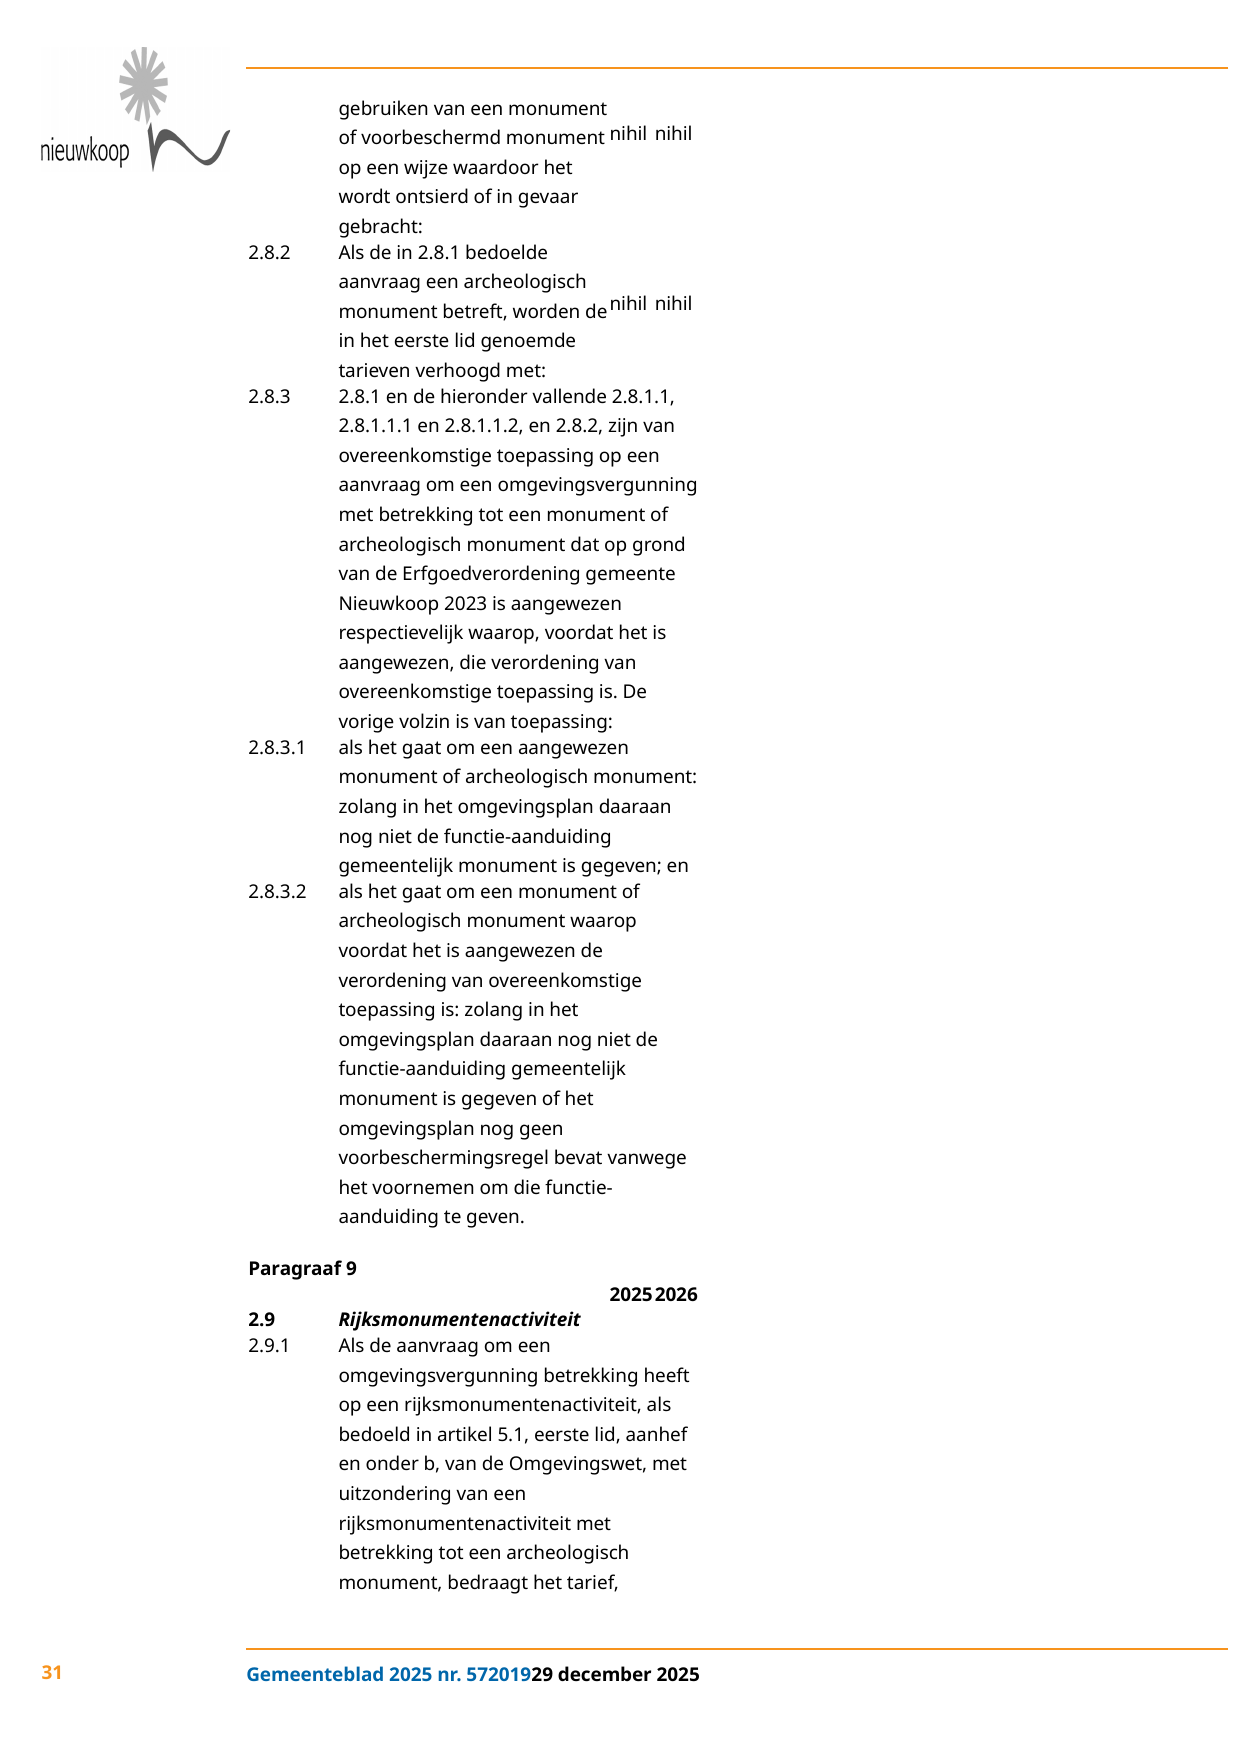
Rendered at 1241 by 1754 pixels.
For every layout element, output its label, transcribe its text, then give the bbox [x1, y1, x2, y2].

table_cell als het gaat om een monument of archeologisch monument waarop voordat het is aangewezen de verordening van overeenkomstige toepassing is: zolang in het omgevingsplan daaraan nog niet de functie-aanduiding gemeentelijk monument is gegeven of het omgevingsplan nog geen voorbeschermingsregel bevat vanwege het voornemen om die functie-aanduiding te geven. [338, 878, 700, 1229]
table_cell [293, 1384, 338, 1409]
table_cell [609, 1255, 654, 1281]
table_cell [384, 1281, 429, 1306]
table_cell [293, 930, 338, 955]
table_cell [293, 1281, 338, 1306]
table_cell [248, 1384, 293, 1409]
table_cell [429, 1229, 474, 1255]
table_cell [429, 1255, 474, 1281]
table_cell [609, 239, 654, 264]
table_cell 2025 [609, 1281, 654, 1306]
table_cell [248, 265, 293, 290]
table_cell [384, 1255, 429, 1281]
table_cell [293, 95, 338, 121]
table_cell [248, 904, 293, 929]
table_cell [248, 1409, 293, 1594]
table_cell [519, 1255, 564, 1281]
table_cell nihil [609, 121, 654, 239]
table_cell [248, 1229, 293, 1255]
table_cell [248, 121, 293, 239]
table_cell 2026 [655, 1281, 700, 1306]
table_cell [655, 239, 700, 264]
table_cell [248, 290, 293, 383]
table_cell [384, 1229, 429, 1255]
table_cell [293, 955, 338, 1229]
table_cell [564, 1255, 609, 1281]
table_cell [338, 1281, 383, 1306]
table_cell [519, 1229, 564, 1255]
table_cell nihil [655, 121, 700, 239]
table_cell [655, 265, 700, 290]
table_cell [519, 1281, 564, 1306]
table_cell [293, 1409, 338, 1594]
table_cell [248, 434, 293, 460]
table_cell [248, 760, 293, 878]
table_cell [609, 1229, 654, 1255]
table_cell 2.9.1 [248, 1332, 338, 1358]
table_cell [474, 1229, 519, 1255]
table_cell [474, 1255, 519, 1281]
table_cell [293, 121, 338, 239]
table_cell Als de in 2.8.1 bedoelde aanvraag een archeologisch monument betreft, worden de in het eerste lid genoemde tarieven verhoogd met: [338, 239, 609, 383]
table_cell 2.8.3.1 [248, 734, 338, 760]
table_cell [293, 904, 338, 929]
table_cell [609, 95, 654, 121]
table_cell 2.9 [248, 1306, 293, 1332]
table_cell [564, 1229, 609, 1255]
table_cell [655, 95, 700, 121]
table_cell [293, 760, 338, 878]
table_cell [248, 930, 293, 955]
table_cell [293, 434, 338, 460]
table_cell [248, 1358, 293, 1384]
table_cell [338, 1229, 383, 1255]
table_cell [293, 290, 338, 383]
table_cell [248, 1281, 293, 1306]
table_cell [293, 1306, 338, 1332]
table_cell [248, 955, 293, 1229]
table_cell Paragraaf 9 [248, 1255, 383, 1281]
table_cell 2.8.3.2 [248, 878, 338, 904]
table_cell [655, 1255, 700, 1281]
table_cell 2.8.1 en de hieronder vallende 2.8.1.1, 2.8.1.1.1 en 2.8.1.1.2, en 2.8.2, zijn van overeenkomstige toepassing op een aanvraag om een omgevingsvergunning met betrekking tot een monument of archeologisch monument dat op grond van de Erfgoedverordening gemeente Nieuwkoop 2023 is aangewezen respectievelijk waarop, voordat het is aangewezen, die verordening van overeenkomstige toepassing is. De vorige volzin is van toepassing: [338, 383, 700, 734]
table_cell nihil [609, 290, 654, 383]
table_cell [248, 409, 293, 434]
table_cell [564, 1281, 609, 1306]
table_cell [248, 95, 293, 121]
table_cell nihil [655, 290, 700, 383]
table_cell [474, 1281, 519, 1306]
table_cell Rijksmonumentenactiviteit [338, 1306, 700, 1332]
table_cell [293, 460, 338, 734]
table_cell [429, 1281, 474, 1306]
table_cell 2.8.2 [248, 239, 338, 264]
table_cell als het gaat om een aangewezen monument of archeologisch monument: zolang in het omgevingsplan daaraan nog niet de functie-aanduiding gemeentelijk monument is gegeven; en [338, 734, 700, 878]
table_cell Als de aanvraag om een omgevingsvergunning betrekking heeft op een rijksmonumentenactiviteit, als bedoeld in artikel 5.1, eerste lid, aanhef en onder b, van de Omgevingswet, met uitzondering van een rijksmonumentenactiviteit met betrekking tot een archeologisch monument, bedraagt het tarief, [338, 1332, 700, 1594]
picture [41, 47, 231, 172]
table_cell [293, 1229, 338, 1255]
table_cell [293, 409, 338, 434]
table_cell [293, 265, 338, 290]
table_cell [248, 460, 293, 734]
table_cell [655, 1229, 700, 1255]
table_cell [293, 1358, 338, 1384]
table_cell gebruiken van een monument of voorbeschermd monument op een wijze waardoor het wordt ontsierd of in gevaar gebracht: [338, 95, 609, 239]
table_cell 2.8.3 [248, 383, 338, 409]
table_cell [609, 265, 654, 290]
